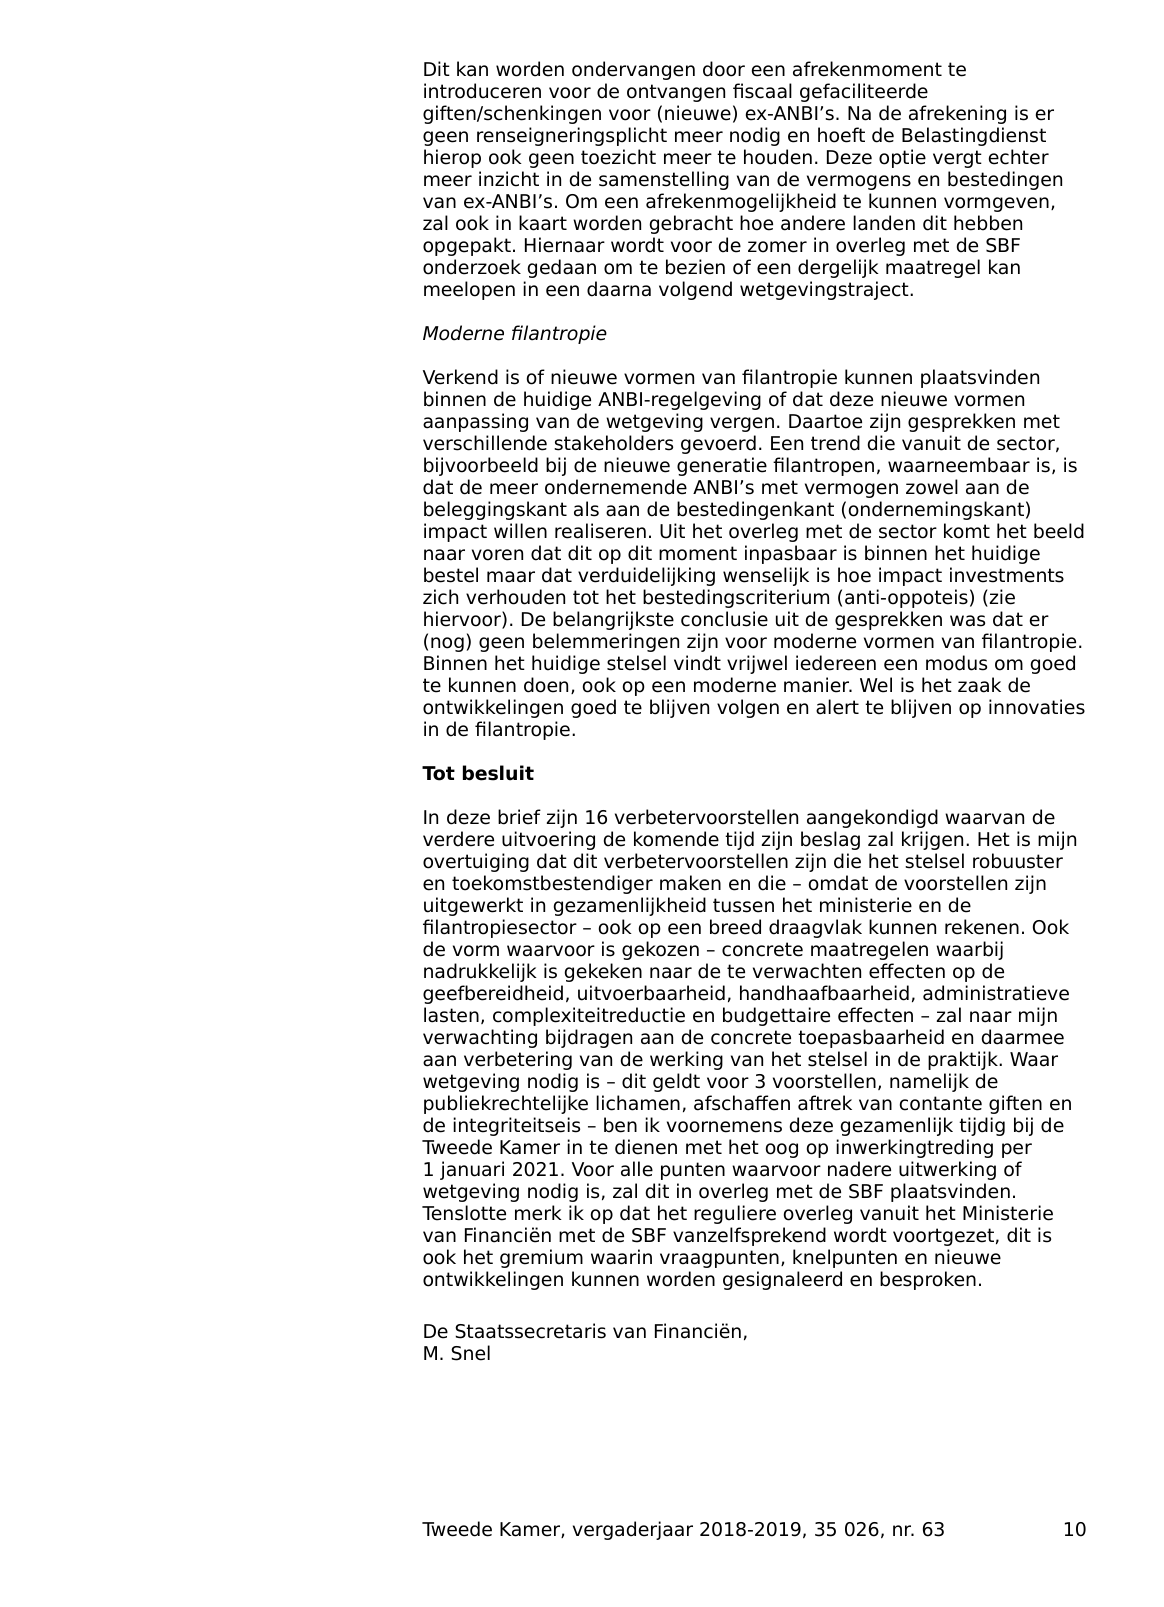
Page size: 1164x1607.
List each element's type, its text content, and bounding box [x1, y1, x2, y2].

subtitle Tot besluit [422, 763, 1087, 785]
text De Staatssecretaris van Financiën, M. Snel [422, 1321, 1087, 1365]
text Verkend is of nieuwe vormen van filantropie kunnen plaatsvinden binnen de huidige ANBI-regelgeving of dat deze nieuwe vormen aanpassing van de wetgeving vergen. Daartoe zijn gesprekken met verschillende stakeholders gevoerd. Een trend die vanuit de sector, bijvoorbeeld bij de nieuwe generatie filantropen, waarneembaar is, is dat de meer ondernemende ANBI’s met vermogen zowel aan de beleggingskant als aan de bestedingenkant (ondernemingskant) impact willen realiseren. Uit het overleg met de sector komt het beeld naar voren dat dit op dit moment inpasbaar is binnen het huidige bestel maar dat verduidelijking wenselijk is hoe impact investments zich verhouden tot het bestedingscriterium (anti-oppoteis) (zie hiervoor). De belangrijkste conclusie uit de gesprekken was dat er (nog) geen belemmeringen zijn voor moderne vormen van filantropie. Binnen het huidige stelsel vindt vrijwel iedereen een modus om goed te kunnen doen, ook op een moderne manier. Wel is het zaak de ontwikkelingen goed te blijven volgen en alert te blijven op innovaties in de filantropie. [422, 367, 1087, 741]
text Dit kan worden ondervangen door een afrekenmoment te introduceren voor de ontvangen fiscaal gefaciliteerde giften/schenkingen voor (nieuwe) ex-ANBI’s. Na de afrekening is er geen renseigneringsplicht meer nodig en hoeft de Belastingdienst hierop ook geen toezicht meer te houden. Deze optie vergt echter meer inzicht in de samenstelling van de vermogens en bestedingen van ex-ANBI’s. Om een afrekenmogelijkheid te kunnen vormgeven, zal ook in kaart worden gebracht hoe andere landen dit hebben opgepakt. Hiernaar wordt voor de zomer in overleg met de SBF onderzoek gedaan om te bezien of een dergelijk maatregel kan meelopen in een daarna volgend wetgevingstraject. [422, 59, 1087, 301]
text In deze brief zijn 16 verbetervoorstellen aangekondigd waarvan de verdere uitvoering de komende tijd zijn beslag zal krijgen. Het is mijn overtuiging dat dit verbetervoorstellen zijn die het stelsel robuuster en toekomstbestendiger maken en die – omdat de voorstellen zijn uitgewerkt in gezamenlijkheid tussen het ministerie en de filantropiesector – ook op een breed draagvlak kunnen rekenen. Ook de vorm waarvoor is gekozen – concrete maatregelen waarbij nadrukkelijk is gekeken naar de te verwachten effecten op de geefbereidheid, uitvoerbaarheid, handhaafbaarheid, administratieve lasten, complexiteitreductie en budgettaire effecten – zal naar mijn verwachting bijdragen aan de concrete toepasbaarheid en daarmee aan verbetering van de werking van het stelsel in de praktijk. Waar wetgeving nodig is – dit geldt voor 3 voorstellen, namelijk de publiekrechtelijke lichamen, afschaffen aftrek van contante giften en de integriteitseis – ben ik voornemens deze gezamenlijk tijdig bij de Tweede Kamer in te dienen met het oog op inwerkingtreding per 1 januari 2021. Voor alle punten waarvoor nadere uitwerking of wetgeving nodig is, zal dit in overleg met de SBF plaatsvinden. Tenslotte merk ik op dat het reguliere overleg vanuit het Ministerie van Financiën met de SBF vanzelfsprekend wordt voortgezet, dit is ook het gremium waarin vraagpunten, knelpunten en nieuwe ontwikkelingen kunnen worden gesignaleerd en besproken. [422, 807, 1087, 1291]
subtitle Moderne filantropie [422, 323, 1087, 345]
